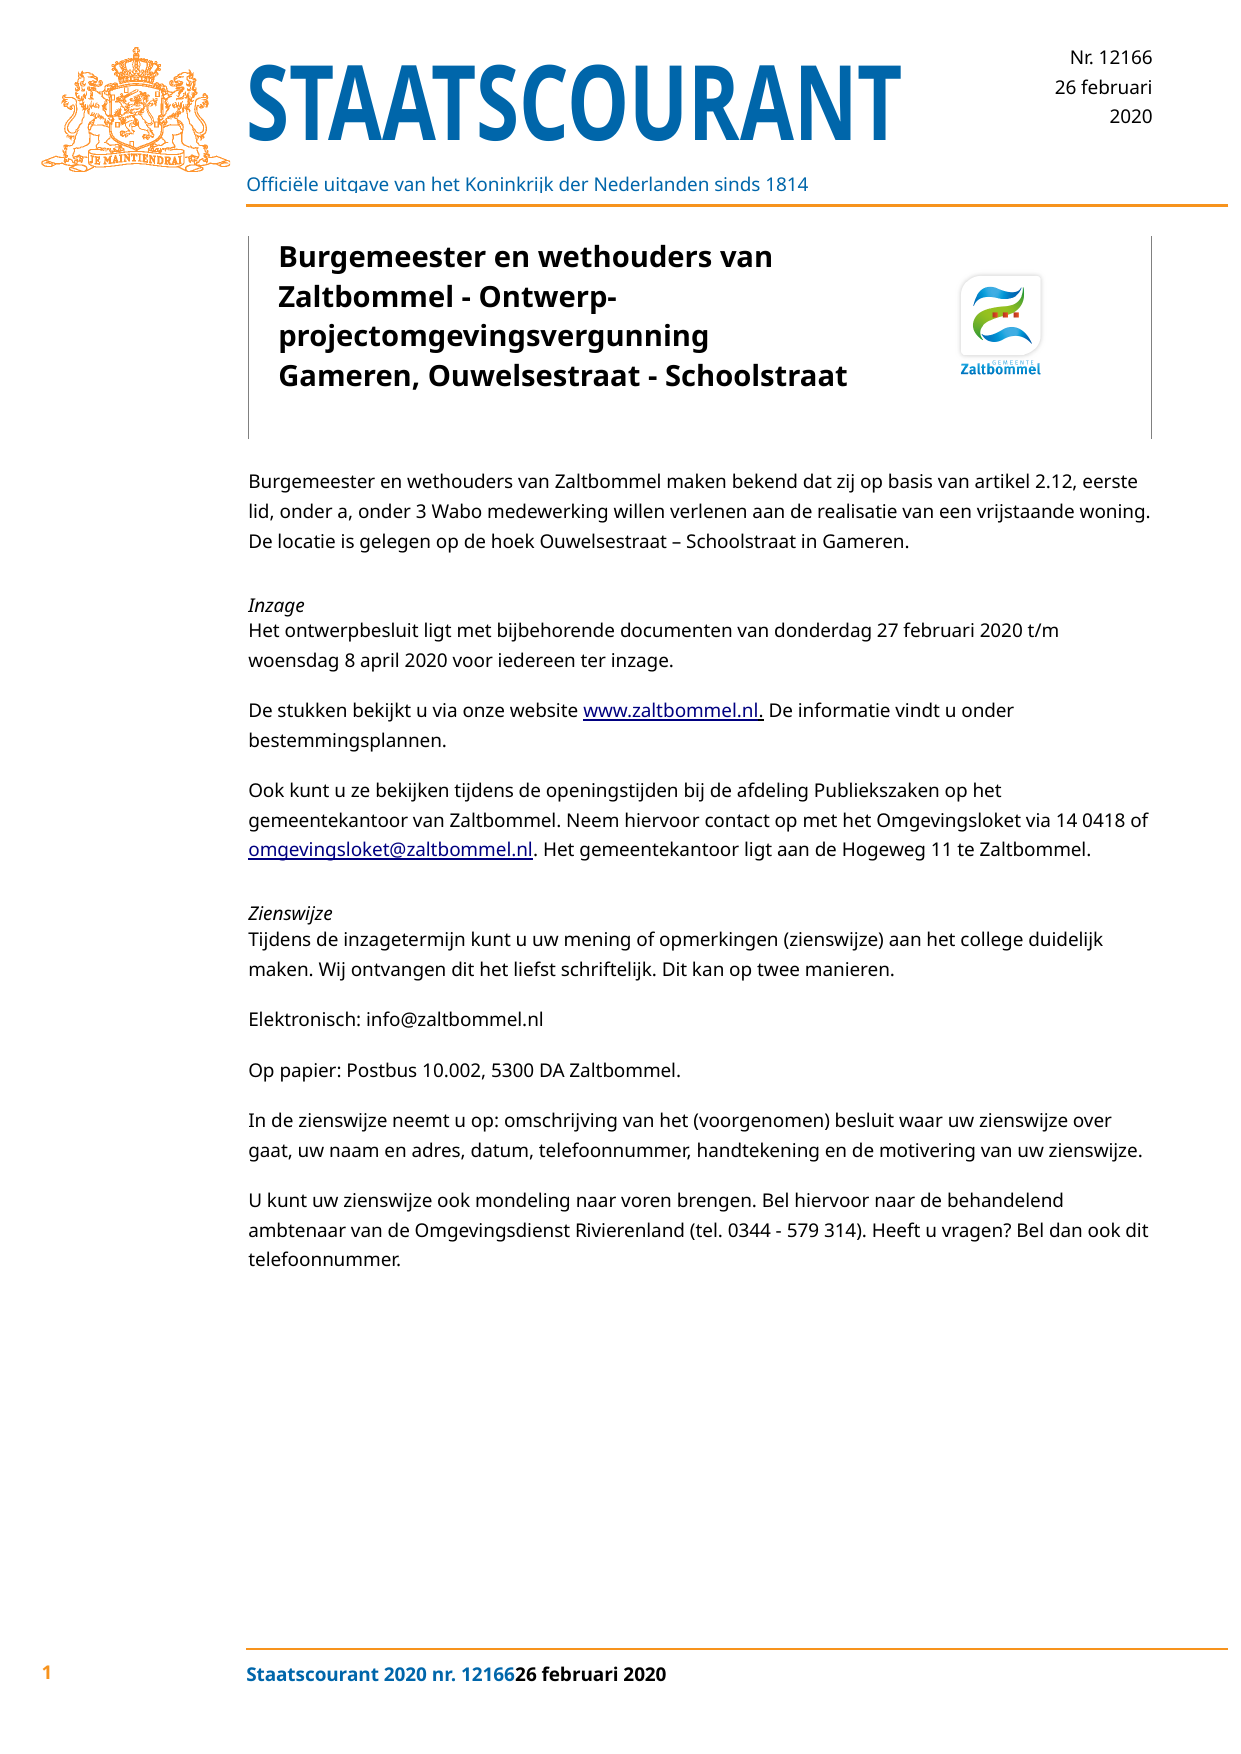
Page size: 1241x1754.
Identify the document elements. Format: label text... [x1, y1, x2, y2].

picture [41, 47, 231, 172]
text Op papier: Postbus 10.002, 5300 DA Zaltbommel. [248, 1057, 1152, 1082]
text Burgemeester en wethouders van Zaltbommel maken bekend dat zij op basis van artikel 2.12, eerste lid, onder a, onder 3 Wabo medewerking willen verlenen aan de realisatie van een vrijstaande woning. De locatie is gelegen op de hoek Ouwelsestraat – Schoolstraat in Gameren. [248, 469, 1152, 553]
text In de zienswijze neemt u op: omschrijving van het (voorgenomen) besluit waar uw zienswijze over gaat, uw naam en adres, datum, telefoonnummer, handtekening en de motivering van uw zienswijze. [248, 1107, 1152, 1162]
text Zienswijze [248, 901, 1152, 926]
text Elektronisch: info@zaltbommel.nl [248, 1006, 1152, 1032]
table_header Burgemeester en wethouders van Zaltbommel - Ontwerp-projectomgevingsvergunning Gameren, Ouwelsestraat - Schoolstraat [249, 236, 850, 439]
picture [921, 236, 1080, 414]
table_header [1080, 236, 1151, 413]
table_header [850, 236, 921, 413]
text Inzage [248, 592, 1152, 617]
text U kunt uw zienswijze ook mondeling naar voren brengen. Bel hiervoor naar de behandelend ambtenaar van de Omgevingsdienst Rivierenland (tel. 0344 - 579 314). Heeft u vragen? Bel dan ook dit telefoonnummer. [248, 1187, 1152, 1272]
text Het ontwerpbesluit ligt met bijbehorende documenten van donderdag 27 februari 2020 t/m woensdag 8 april 2020 voor iedereen ter inzage. [248, 617, 1152, 673]
text Ook kunt u ze bekijken tijdens de openingstijden bij de afdeling Publiekszaken op het gemeentekantoor van Zaltbommel. Neem hiervoor contact op met het Omgevingsloket via 14 0418 of omgevingsloket@zaltbommel.nl. Het gemeentekantoor ligt aan de Hogeweg 11 te Zaltbommel. [248, 777, 1152, 862]
table_header [850, 414, 1151, 439]
text De stukken bekijkt u via onze website www.zaltbommel.nl. De informatie vindt u onder bestemmingsplannen. [248, 697, 1152, 753]
text Tijdens de inzagetermijn kunt u uw mening of opmerkingen (zienswijze) aan het college duidelijk maken. Wij ontvangen dit het liefst schriftelijk. Dit kan op twee manieren. [248, 926, 1152, 982]
